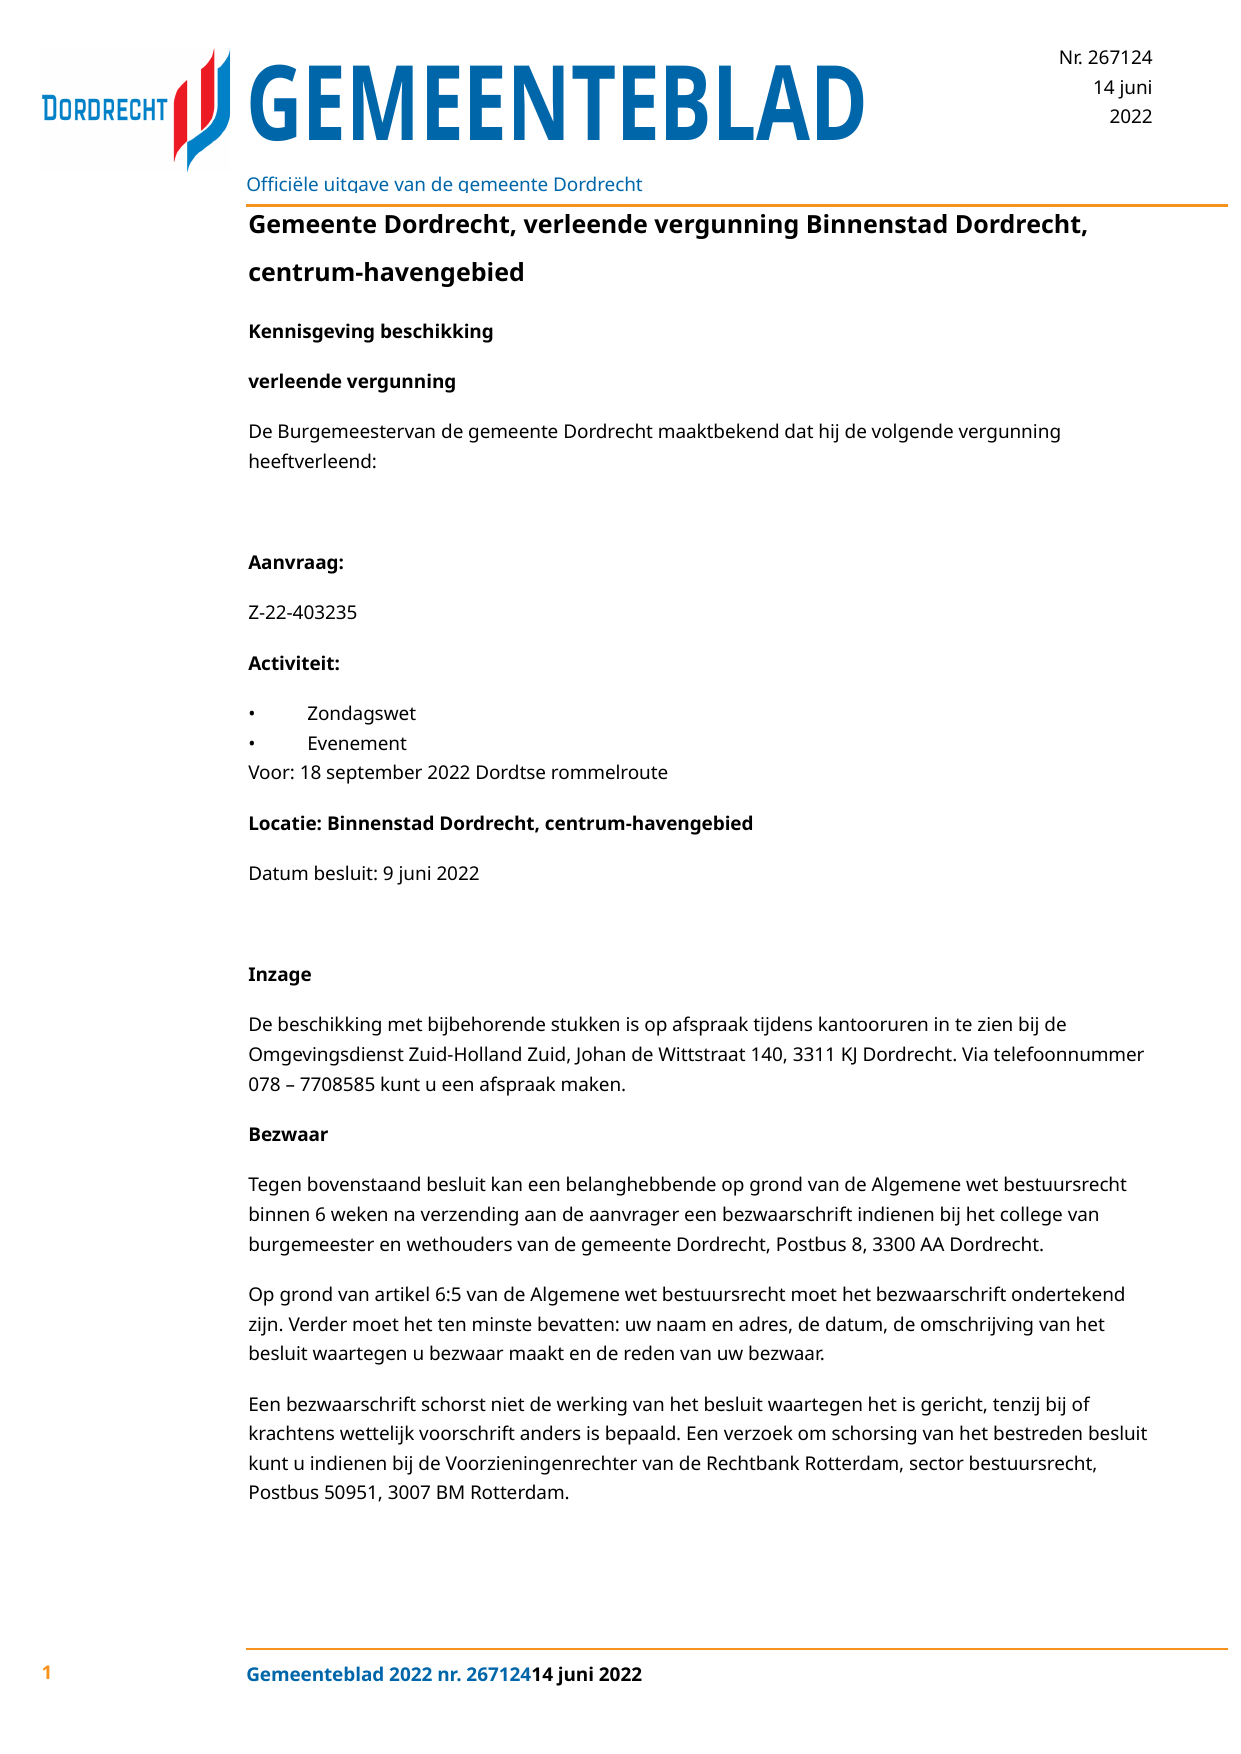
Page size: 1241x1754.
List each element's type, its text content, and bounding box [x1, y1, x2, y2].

text Voor: 18 september 2022 Dordtse rommelroute [248, 759, 1152, 785]
text Z-22-403235 [248, 599, 1152, 625]
text Een bezwaarschrift schorst niet de werking van het besluit waartegen het is gericht, tenzij bij of krachtens wettelijk voorschrift anders is bepaald. Een verzoek om schorsing van het bestreden besluit kunt u indienen bij de Voorzieningenrechter van de Rechtbank Rotterdam, sector bestuursrecht, Postbus 50951, 3007 BM Rotterdam. [248, 1391, 1152, 1505]
text De beschikking met bijbehorende stukken is op afspraak tijdens kantooruren in te zien bij de Omgevingsdienst Zuid-Holland Zuid, Johan de Wittstraat 140, 3311 KJ Dordrecht. Via telefoonnummer 078 – 7708585 kunt u een afspraak maken. [248, 1012, 1152, 1097]
text Aanvraag: [248, 549, 1152, 575]
text Kennisgeving beschikking [248, 318, 1152, 344]
list Zondagswet [248, 700, 1152, 726]
text Bezwaar [248, 1121, 1152, 1147]
text Inzage [248, 961, 1152, 987]
text Op grond van artikel 6:5 van de Algemene wet bestuursrecht moet het bezwaarschrift ondertekend zijn. Verder moet het ten minste bevatten: uw naam en adres, de datum, de omschrijving van het besluit waartegen u bezwaar maakt en de reden van uw bezwaar. [248, 1281, 1152, 1366]
text verleende vergunning [248, 368, 1152, 394]
text Locatie: Binnenstad Dordrecht, centrum-havengebied [248, 810, 1152, 836]
text Tegen bovenstaand besluit kan een belanghebbende op grond van de Algemene wet bestuursrecht binnen 6 weken na verzending aan de aanvrager een bezwaarschrift indienen bij het college van burgemeester en wethouders van de gemeente Dordrecht, Postbus 8, 3300 AA Dordrecht. [248, 1172, 1152, 1257]
text Datum besluit: 9 juni 2022 [248, 860, 1152, 886]
picture [41, 47, 231, 172]
text Activiteit: [248, 650, 1152, 676]
text De Burgemeestervan de gemeente Dordrecht maaktbekend dat hij de volgende vergunning heeftverleend: [248, 419, 1152, 474]
text Gemeente Dordrecht, verleende vergunning Binnenstad Dordrecht, centrum-havengebied [248, 207, 1152, 288]
list Evenement [248, 730, 1152, 756]
